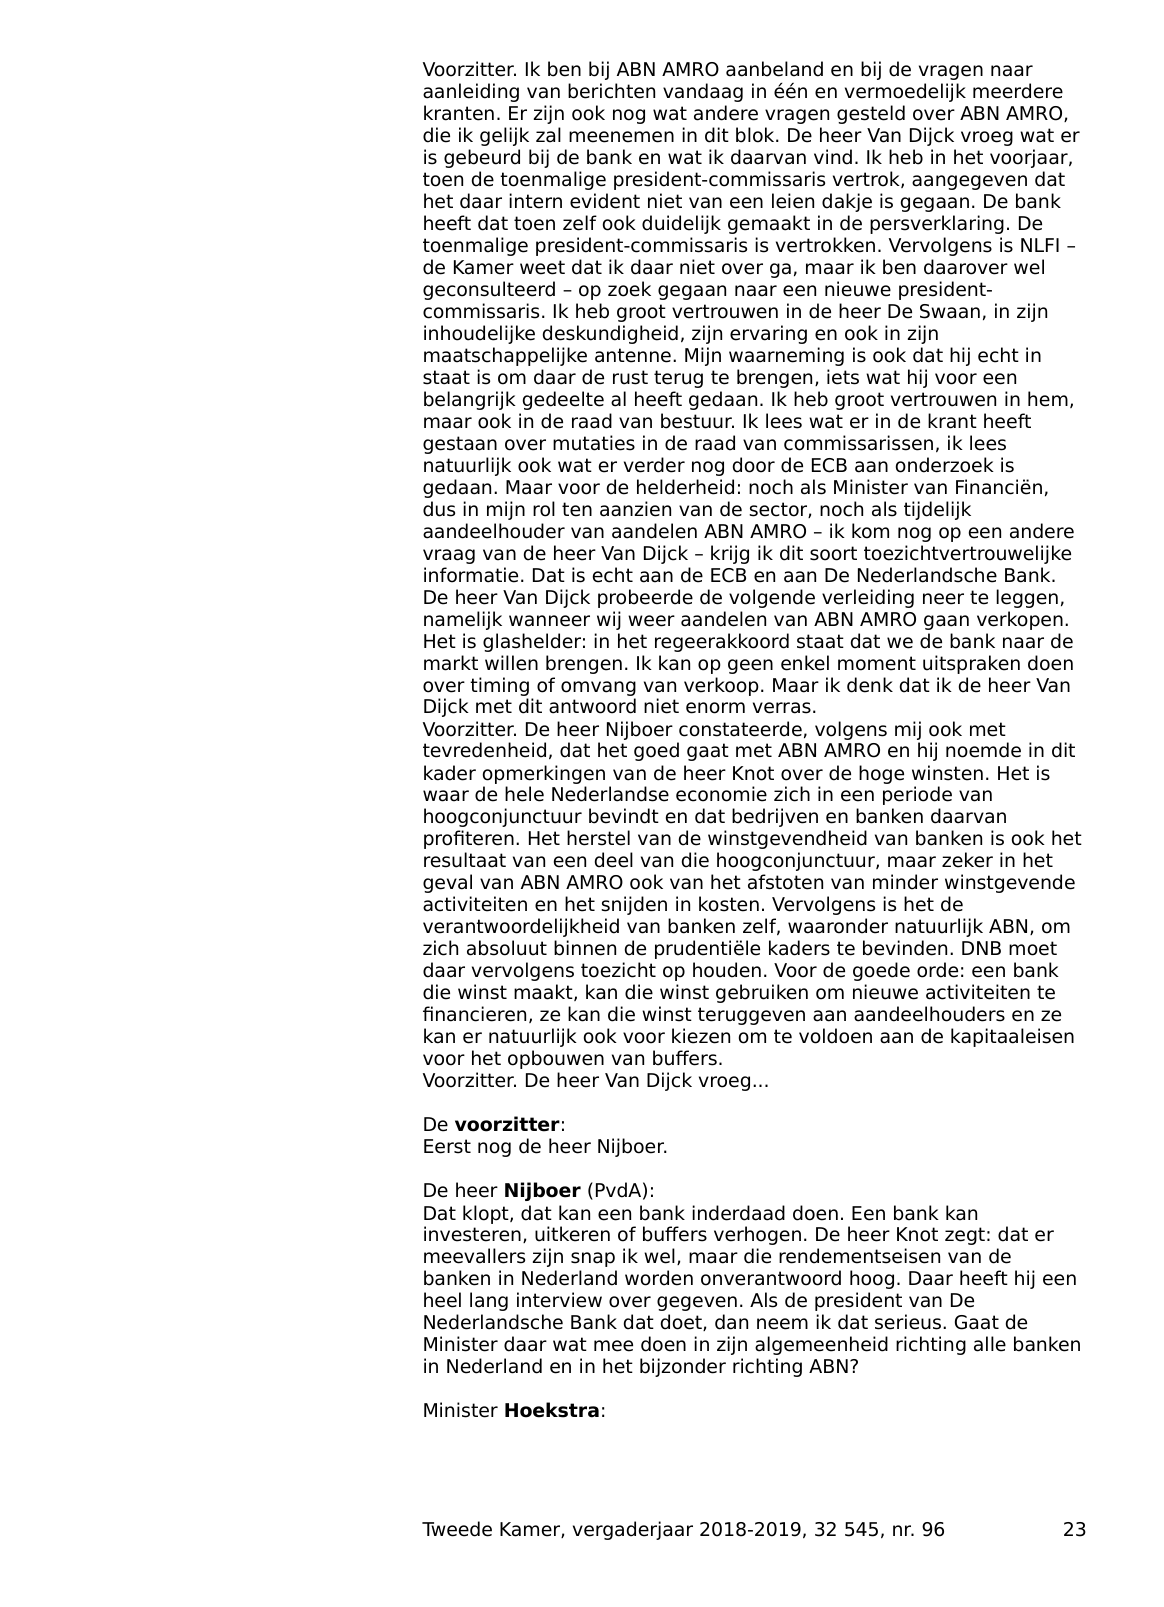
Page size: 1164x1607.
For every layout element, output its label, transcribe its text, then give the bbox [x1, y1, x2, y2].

text De heer Nijboer (PvdA): [422, 1180, 1087, 1202]
text Minister Hoekstra: [422, 1400, 1087, 1422]
text De heer Van Dijck probeerde de volgende verleiding neer te leggen, namelijk wanneer wij weer aandelen van ABN AMRO gaan verkopen. Het is glashelder: in het regeerakkoord staat dat we de bank naar de markt willen brengen. Ik kan op geen enkel moment uitspraken doen over timing of omvang van verkoop. Maar ik denk dat ik de heer Van Dijck met dit antwoord niet enorm verras. [422, 587, 1087, 718]
text Dat klopt, dat kan een bank inderdaad doen. Een bank kan investeren, uitkeren of buffers verhogen. De heer Knot zegt: dat er meevallers zijn snap ik wel, maar die rendementseisen van de banken in Nederland worden onverantwoord hoog. Daar heeft hij een heel lang interview over gegeven. Als de president van De Nederlandsche Bank dat doet, dan neem ik dat serieus. Gaat de Minister daar wat mee doen in zijn algemeenheid richting alle banken in Nederland en in het bijzonder richting ABN? [422, 1202, 1087, 1378]
text Voorzitter. De heer Nijboer constateerde, volgens mij ook met tevredenheid, dat het goed gaat met ABN AMRO en hij noemde in dit kader opmerkingen van de heer Knot over de hoge winsten. Het is waar de hele Nederlandse economie zich in een periode van hoogconjunctuur bevindt en dat bedrijven en banken daarvan profiteren. Het herstel van de winstgevendheid van banken is ook het resultaat van een deel van die hoogconjunctuur, maar zeker in het geval van ABN AMRO ook van het afstoten van minder winstgevende activiteiten en het snijden in kosten. Vervolgens is het de verantwoordelijkheid van banken zelf, waaronder natuurlijk ABN, om zich absoluut binnen de prudentiële kaders te bevinden. DNB moet daar vervolgens toezicht op houden. Voor de goede orde: een bank die winst maakt, kan die winst gebruiken om nieuwe activiteiten te financieren, ze kan die winst teruggeven aan aandeelhouders en ze kan er natuurlijk ook voor kiezen om te voldoen aan de kapitaaleisen voor het opbouwen van buffers. [422, 718, 1087, 1070]
text Voorzitter. Ik ben bij ABN AMRO aanbeland en bij de vragen naar aanleiding van berichten vandaag in één en vermoedelijk meerdere kranten. Er zijn ook nog wat andere vragen gesteld over ABN AMRO, die ik gelijk zal meenemen in dit blok. De heer Van Dijck vroeg wat er is gebeurd bij de bank en wat ik daarvan vind. Ik heb in het voorjaar, toen de toenmalige president-commissaris vertrok, aangegeven dat het daar intern evident niet van een leien dakje is gegaan. De bank heeft dat toen zelf ook duidelijk gemaakt in de persverklaring. De toenmalige president-commissaris is vertrokken. Vervolgens is NLFI – de Kamer weet dat ik daar niet over ga, maar ik ben daarover wel geconsulteerd – op zoek gegaan naar een nieuwe president-commissaris. Ik heb groot vertrouwen in de heer De Swaan, in zijn inhoudelijke deskundigheid, zijn ervaring en ook in zijn maatschappelijke antenne. Mijn waarneming is ook dat hij echt in staat is om daar de rust terug te brengen, iets wat hij voor een belangrijk gedeelte al heeft gedaan. Ik heb groot vertrouwen in hem, maar ook in de raad van bestuur. Ik lees wat er in de krant heeft gestaan over mutaties in de raad van commissarissen, ik lees natuurlijk ook wat er verder nog door de ECB aan onderzoek is gedaan. Maar voor de helderheid: noch als Minister van Financiën, dus in mijn rol ten aanzien van de sector, noch als tijdelijk aandeelhouder van aandelen ABN AMRO – ik kom nog op een andere vraag van de heer Van Dijck – krijg ik dit soort toezichtvertrouwelijke informatie. Dat is echt aan de ECB en aan De Nederlandsche Bank. [422, 59, 1087, 587]
text Voorzitter. De heer Van Dijck vroeg... [422, 1070, 1087, 1092]
text De voorzitter: [422, 1114, 1087, 1136]
text Eerst nog de heer Nijboer. [422, 1136, 1087, 1158]
